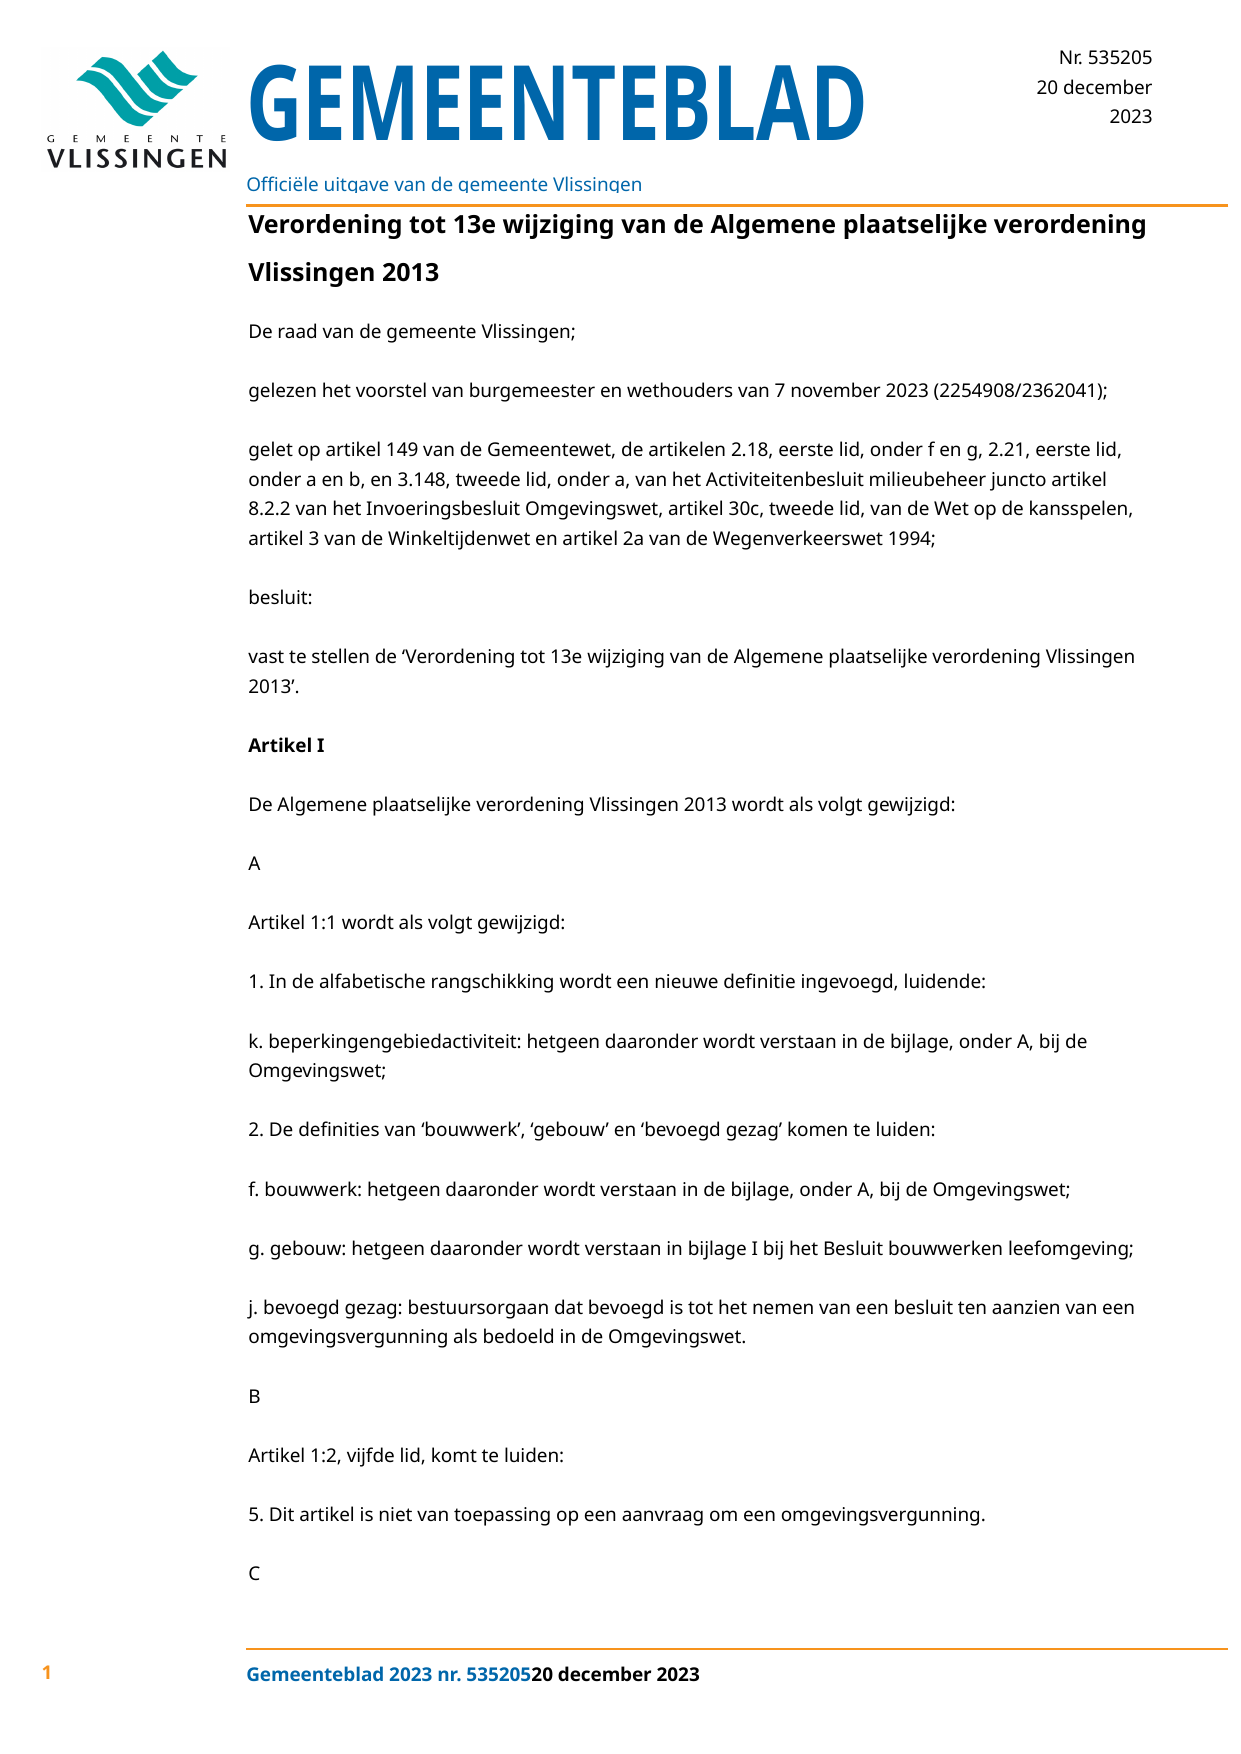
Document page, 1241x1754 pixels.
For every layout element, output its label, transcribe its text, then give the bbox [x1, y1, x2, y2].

text vast te stellen de ‘Verordening tot 13e wijziging van de Algemene plaatselijke verordening Vlissingen 2013’. [248, 643, 1152, 699]
text Verordening tot 13e wijziging van de Algemene plaatselijke verordening Vlissingen 2013 [248, 207, 1152, 288]
text 1. In de alfabetische rangschikking wordt een nieuwe definitie ingevoegd, luidende: [248, 969, 1152, 994]
text C [248, 1560, 1152, 1586]
text j. bevoegd gezag: bestuursorgaan dat bevoegd is tot het nemen van een besluit ten aanzien van een omgevingsvergunning als bedoeld in de Omgevingswet. [248, 1294, 1152, 1349]
text De Algemene plaatselijke verordening Vlissingen 2013 wordt als volgt gewijzigd: [248, 791, 1152, 817]
text gelezen het voorstel van burgemeester en wethouders van 7 november 2023 (2254908/2362041); [248, 377, 1152, 403]
text besluit: [248, 584, 1152, 610]
text Artikel I [248, 732, 1152, 758]
text f. bouwwerk: hetgeen daaronder wordt verstaan in de bijlage, onder A, bij de Omgevingswet; [248, 1176, 1152, 1202]
text De raad van de gemeente Vlissingen; [248, 318, 1152, 344]
text gelet op artikel 149 van de Gemeentewet, de artikelen 2.18, eerste lid, onder f en g, 2.21, eerste lid, onder a en b, en 3.148, tweede lid, onder a, van het Activiteitenbesluit milieubeheer juncto artikel 8.2.2 van het Invoeringsbesluit Omgevingswet, artikel 30c, tweede lid, van de Wet op de kansspelen, artikel 3 van de Winkeltijdenwet en artikel 2a van de Wegenverkeerswet 1994; [248, 436, 1152, 551]
text Artikel 1:2, vijfde lid, komt te luiden: [248, 1442, 1152, 1468]
text B [248, 1383, 1152, 1409]
text 5. Dit artikel is niet van toepassing op een aanvraag om een omgevingsvergunning. [248, 1501, 1152, 1527]
picture [41, 47, 231, 172]
text A [248, 850, 1152, 876]
text 2. De definities van ‘bouwwerk’, ‘gebouw’ en ‘bevoegd gezag’ komen te luiden: [248, 1117, 1152, 1142]
text k. beperkingengebiedactiviteit: hetgeen daaronder wordt verstaan in de bijlage, onder A, bij de Omgevingswet; [248, 1028, 1152, 1083]
text Artikel 1:1 wordt als volgt gewijzigd: [248, 909, 1152, 935]
text g. gebouw: hetgeen daaronder wordt verstaan in bijlage I bij het Besluit bouwwerken leefomgeving; [248, 1235, 1152, 1261]
